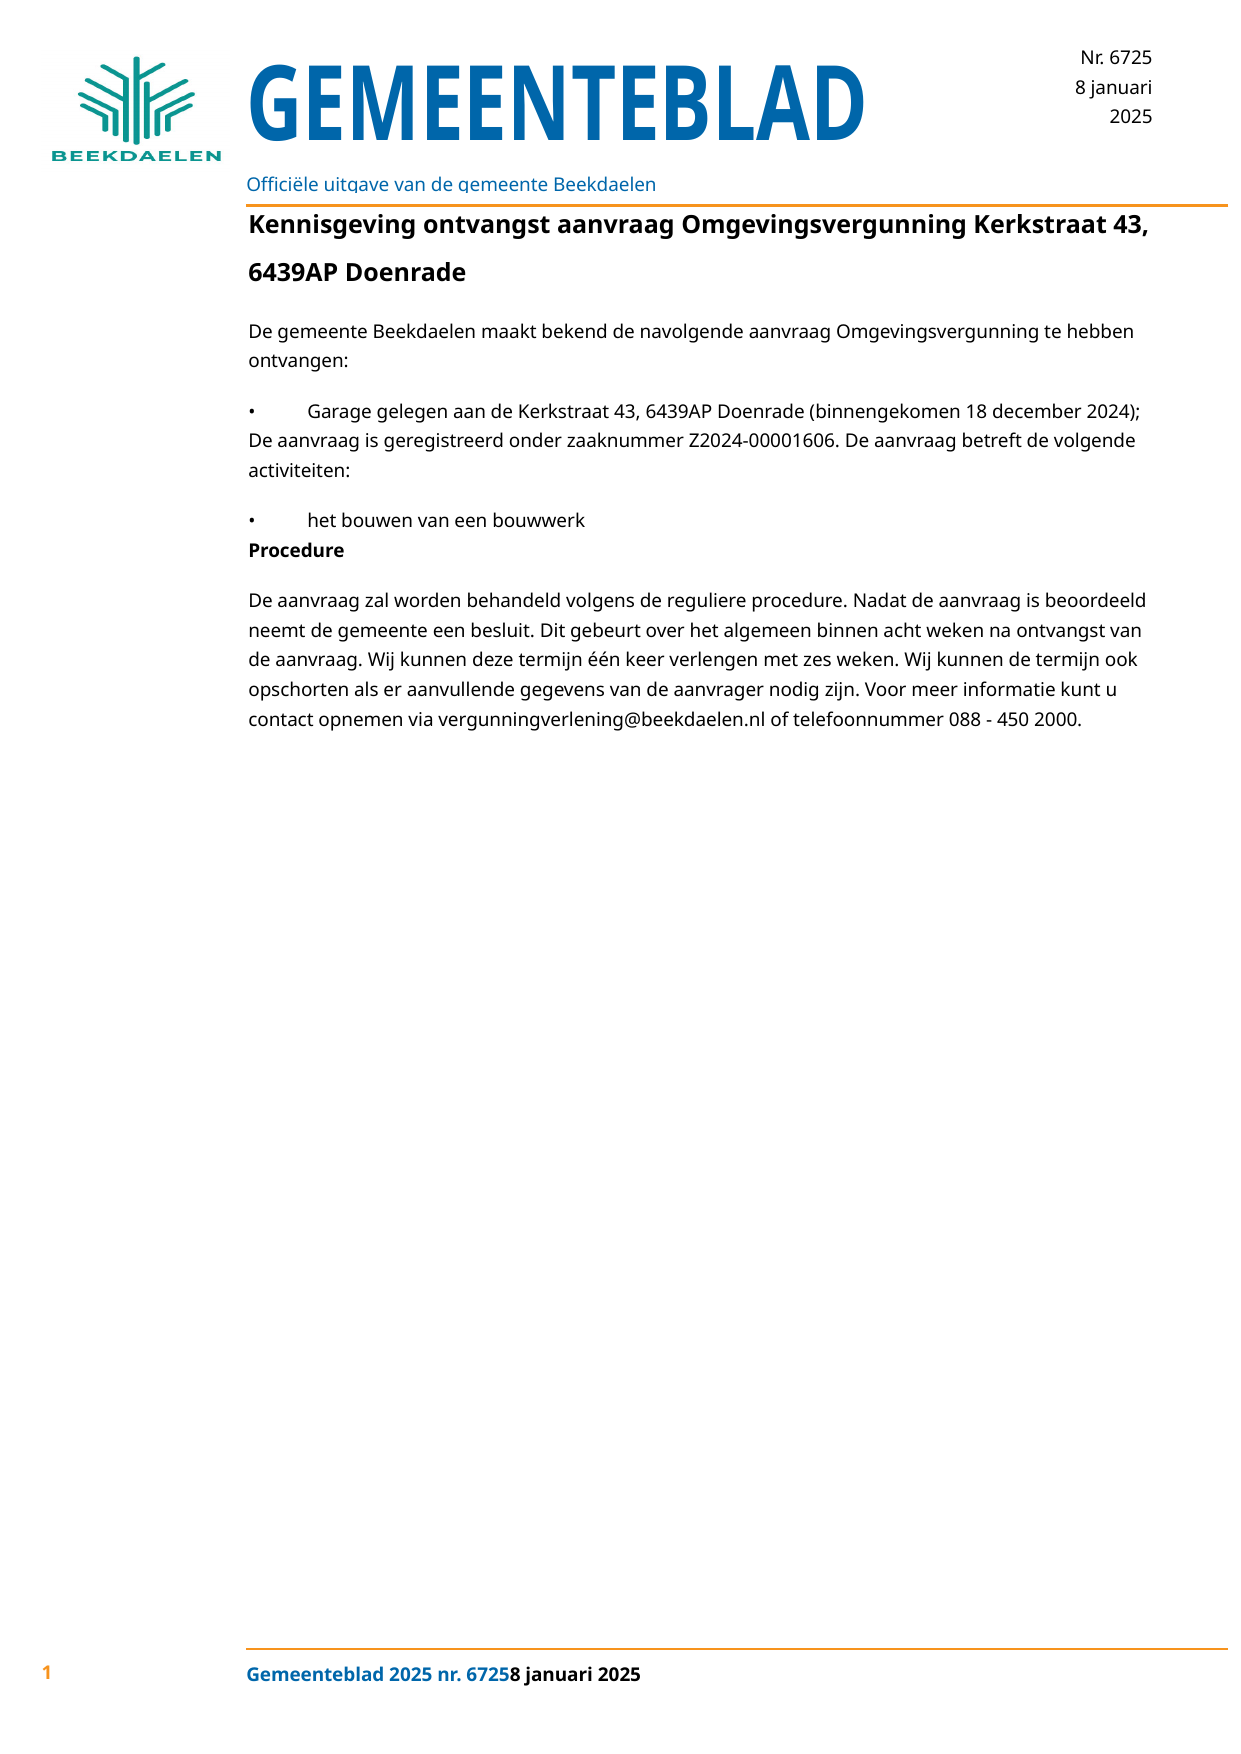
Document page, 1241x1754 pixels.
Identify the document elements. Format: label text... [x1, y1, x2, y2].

text De aanvraag is geregistreerd onder zaaknummer Z2024-00001606. De aanvraag betreft de volgende activiteiten: [248, 427, 1152, 483]
text Procedure [248, 537, 1152, 563]
text De aanvraag zal worden behandeld volgens de reguliere procedure. Nadat de aanvraag is beoordeeld neemt de gemeente een besluit. Dit gebeurt over het algemeen binnen acht weken na ontvangst van de aanvraag. Wij kunnen deze termijn één keer verlengen met zes weken. Wij kunnen de termijn ook opschorten als er aanvullende gegevens van de aanvrager nodig zijn. Voor meer informatie kunt u contact opnemen via vergunningverlening@beekdaelen.nl of telefoonnummer 088 - 450 2000. [248, 587, 1152, 732]
list Garage gelegen aan de Kerkstraat 43, 6439AP Doenrade (binnengekomen 18 december 2024); [248, 398, 1152, 424]
text De gemeente Beekdaelen maakt bekend de navolgende aanvraag Omgevingsvergunning te hebben ontvangen: [248, 318, 1152, 373]
picture [41, 47, 231, 172]
text Kennisgeving ontvangst aanvraag Omgevingsvergunning Kerkstraat 43, 6439AP Doenrade [248, 207, 1152, 288]
list het bouwen van een bouwwerk [248, 507, 1152, 533]
